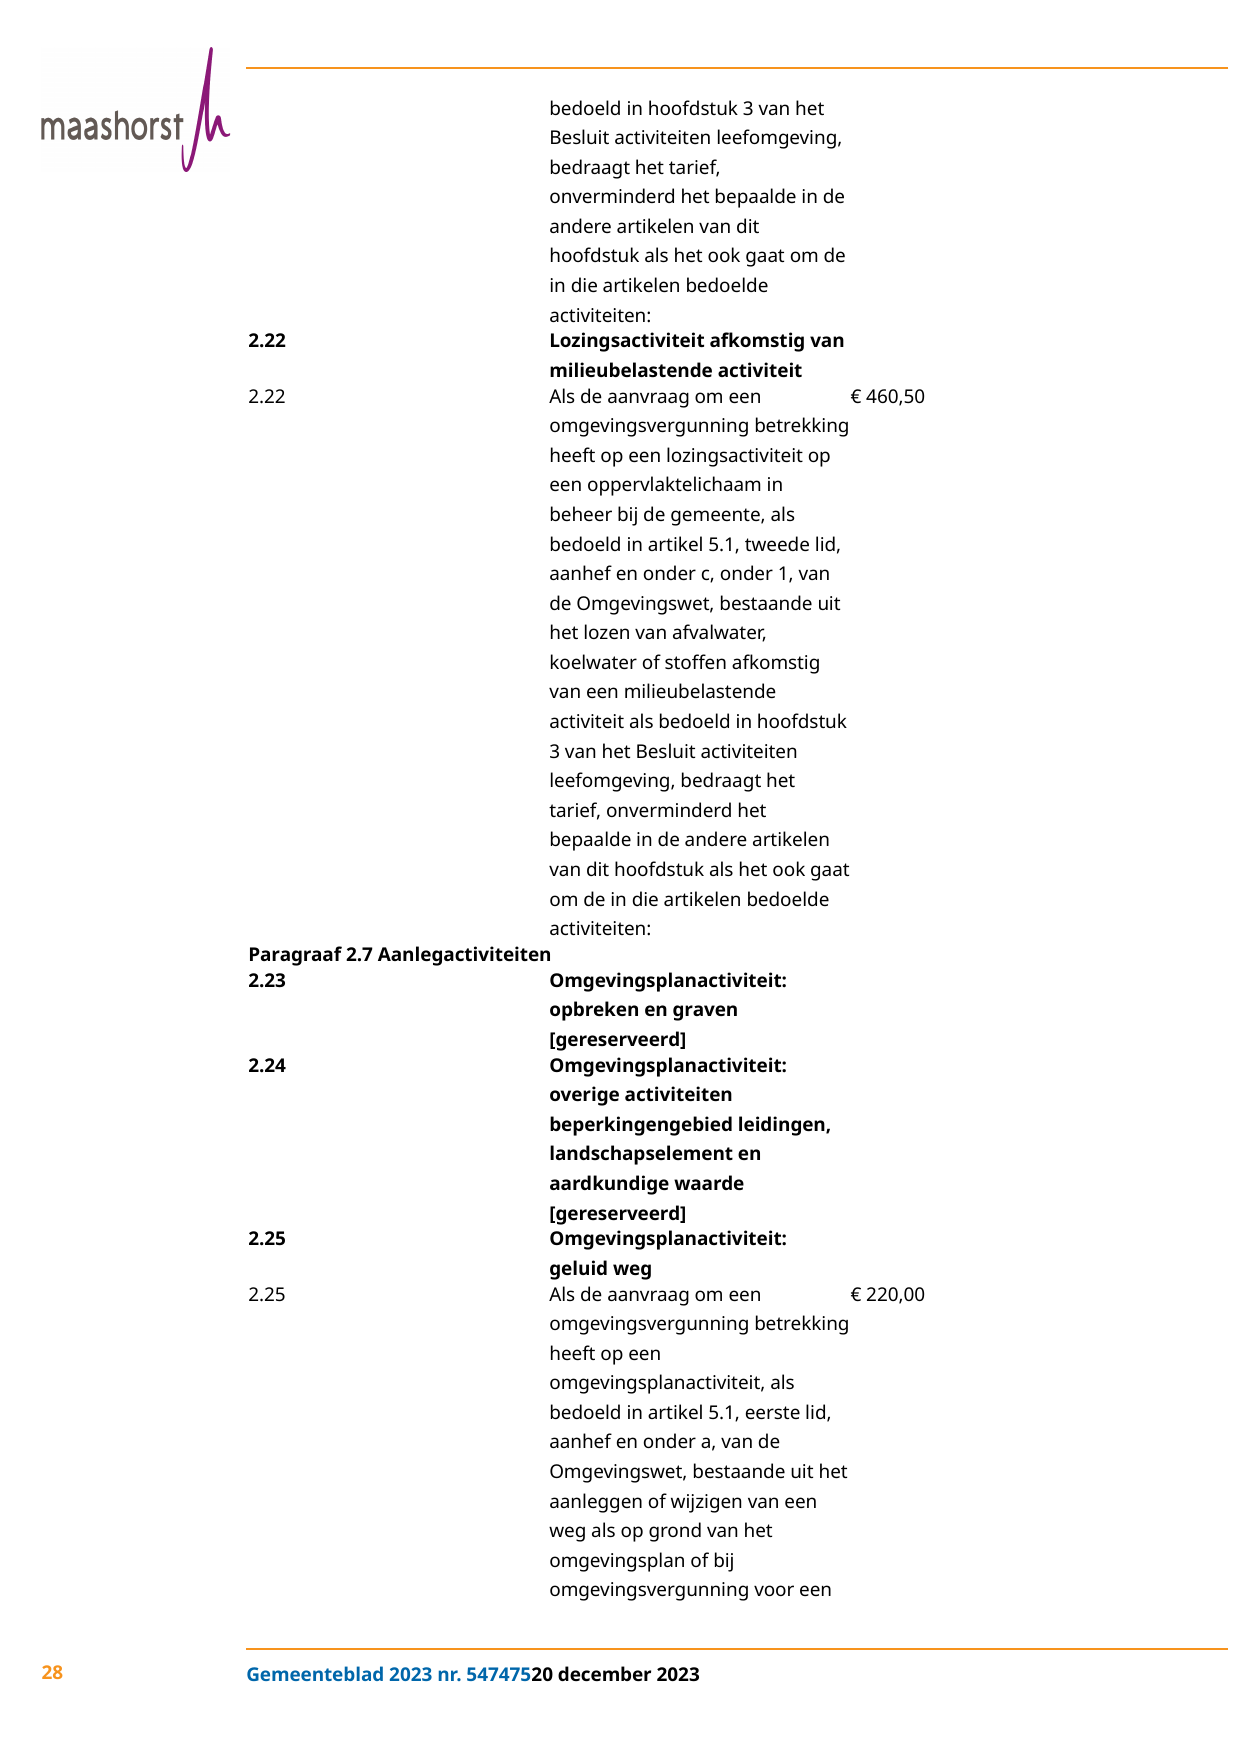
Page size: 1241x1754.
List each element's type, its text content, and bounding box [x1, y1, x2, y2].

table_cell Omgevingsplanactiviteit: overige activiteiten beperkingengebied leidingen, landschapselement en aardkundige waarde [gereserveerd] [549, 1052, 850, 1225]
table_cell Paragraaf 2.7 Aanlegactiviteiten [248, 941, 1152, 967]
table_cell [850, 1225, 1152, 1281]
table_cell Als de aanvraag om een omgevingsvergunning betrekking heeft op een omgevingsplanactiviteit, als bedoeld in artikel 5.1, eerste lid, aanhef en onder a, van de Omgevingswet, bestaande uit het aanleggen of wijzigen van een weg als op grond van het omgevingsplan of bij omgevingsvergunning voor een [549, 1281, 850, 1602]
table_cell € 220,00 [850, 1281, 1152, 1602]
table_cell Als de aanvraag om een omgevingsvergunning betrekking heeft op een lozingsactiviteit op een oppervlaktelichaam in beheer bij de gemeente, als bedoeld in artikel 5.1, tweede lid, aanhef en onder c, onder 1, van de Omgevingswet, bestaande uit het lozen van afvalwater, koelwater of stoffen afkomstig van een milieubelastende activiteit als bedoeld in hoofdstuk 3 van het Besluit activiteiten leefomgeving, bedraagt het tarief, onverminderd het bepaalde in de andere artikelen van dit hoofdstuk als het ook gaat om de in die artikelen bedoelde activiteiten: [549, 383, 850, 941]
table_cell Omgevingsplanactiviteit: opbreken en graven [gereserveerd] [549, 967, 850, 1052]
table_cell 2.22 [248, 328, 549, 383]
table_cell 2.22 [248, 383, 549, 941]
table_cell 2.25 [248, 1281, 549, 1602]
table_cell 2.23 [248, 967, 549, 1052]
table_cell 2.24 [248, 1052, 549, 1225]
table_cell Lozingsactiviteit afkomstig van milieubelastende activiteit [549, 328, 850, 383]
table_cell 2.25 [248, 1225, 549, 1281]
table_cell [850, 967, 1152, 1052]
table_cell € 460,50 [850, 383, 1152, 941]
table_cell [248, 95, 549, 328]
table_cell Omgevingsplanactiviteit: geluid weg [549, 1225, 850, 1281]
picture [41, 47, 231, 172]
table_cell [850, 328, 1152, 383]
table_cell [850, 95, 1152, 328]
table_cell [850, 1052, 1152, 1225]
table_cell bedoeld in hoofdstuk 3 van het Besluit activiteiten leefomgeving, bedraagt het tarief, onverminderd het bepaalde in de andere artikelen van dit hoofdstuk als het ook gaat om de in die artikelen bedoelde activiteiten: [549, 95, 850, 328]
